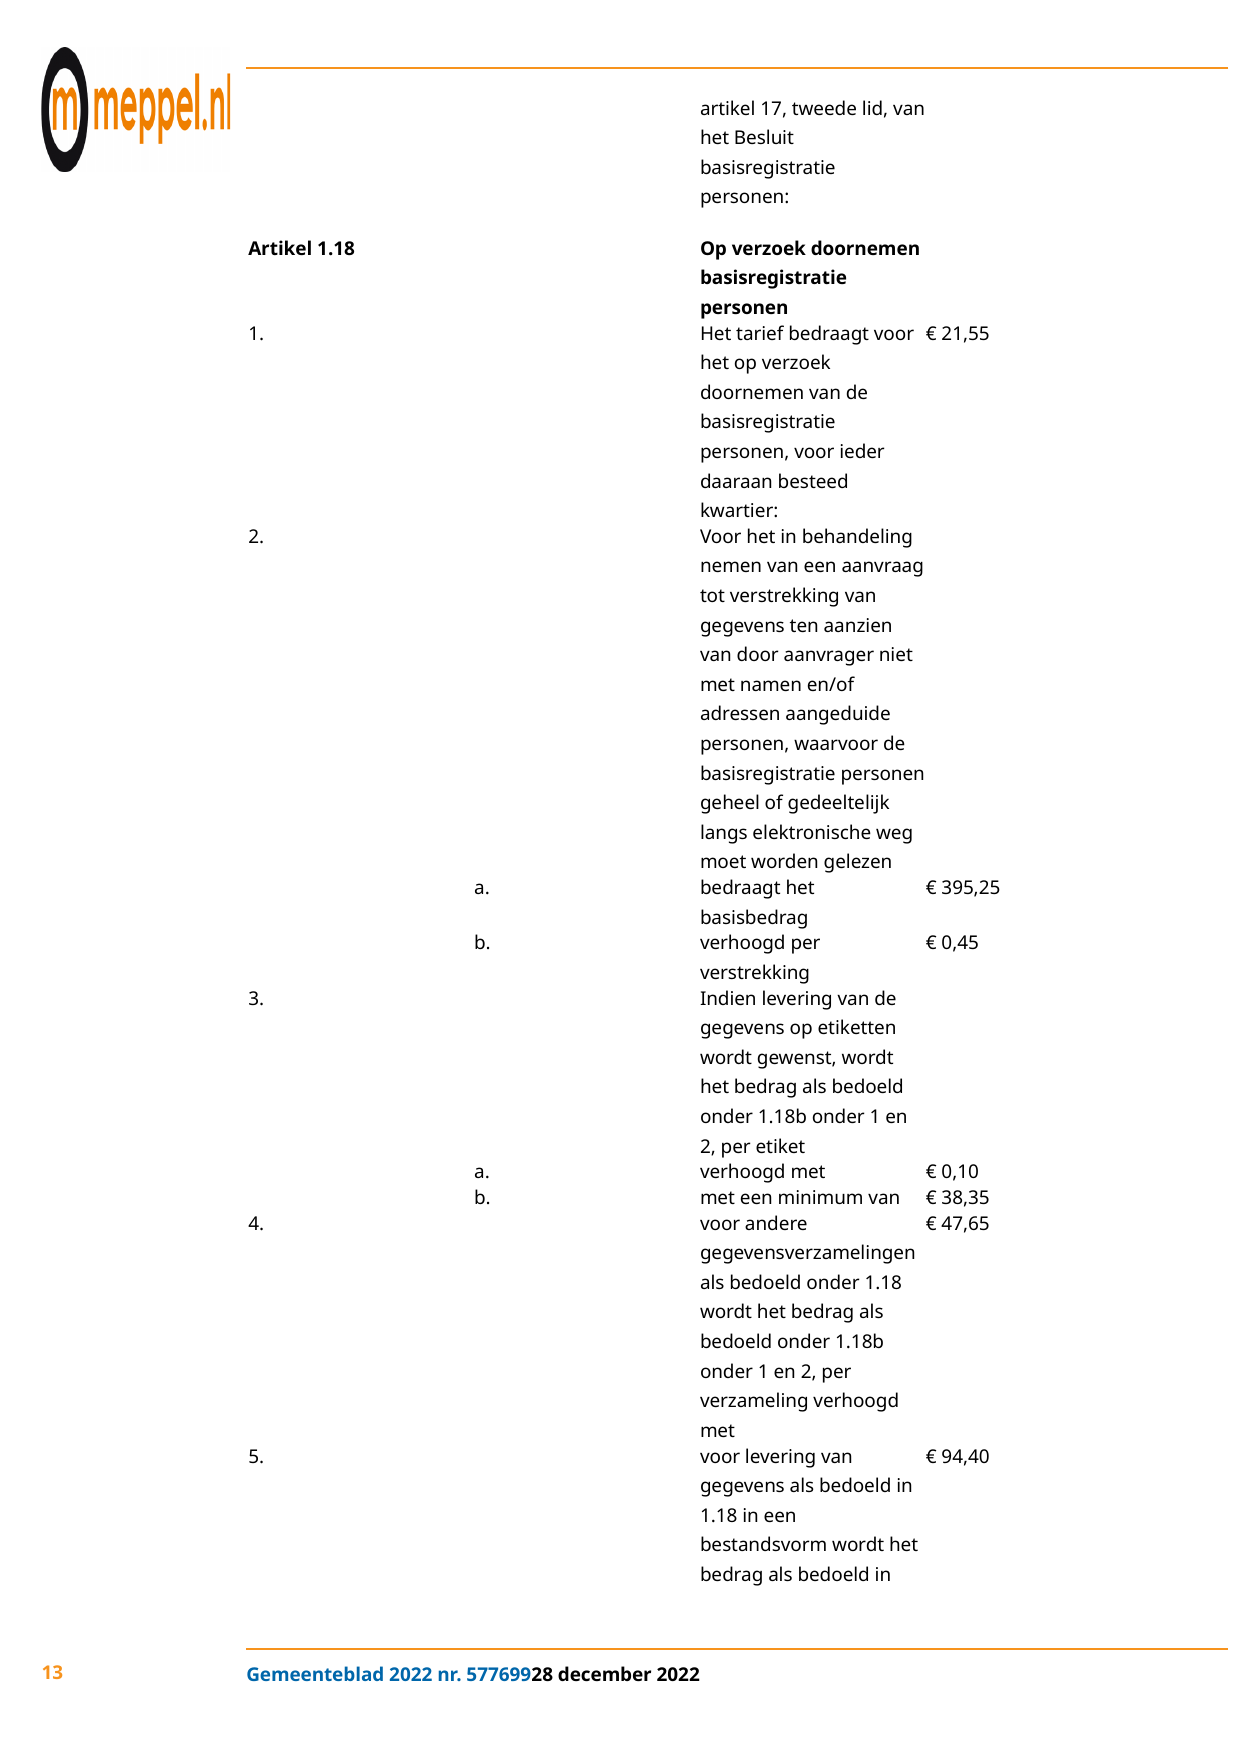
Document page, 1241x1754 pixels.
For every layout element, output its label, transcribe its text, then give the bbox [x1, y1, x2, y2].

table_cell verhoogd met [700, 1159, 926, 1184]
table_cell € 0,10 [926, 1159, 1152, 1184]
table_cell Voor het in behandeling nemen van een aanvraag tot verstrekking van gegevens ten aanzien van door aanvrager niet met namen en/of adressen aangeduide personen, waarvoor de basisregistratie personen geheel of gedeeltelijk langs elektronische weg moet worden gelezen [700, 523, 926, 874]
table_cell b. [474, 1184, 700, 1210]
table_cell [474, 1210, 700, 1443]
table_cell € 94,40 [926, 1443, 1152, 1587]
table_cell [926, 523, 1152, 874]
table_cell € 38,35 [926, 1184, 1152, 1210]
table_cell € 0,45 [926, 930, 1152, 985]
table_cell [474, 1443, 700, 1587]
table_cell € 21,55 [926, 320, 1152, 523]
table_cell Op verzoek doornemen basisregistratie personen [700, 235, 926, 320]
table_cell voor andere gegevensverzamelingen als bedoeld onder 1.18 wordt het bedrag als bedoeld onder 1.18b onder 1 en 2, per verzameling verhoogd met [700, 1210, 926, 1443]
table_cell Artikel 1.18 [248, 235, 474, 320]
table_cell 3. [248, 985, 474, 1158]
table_cell 1. [248, 320, 474, 523]
table_cell € 395,25 [926, 874, 1152, 929]
table_cell Indien levering van de gegevens op etiketten wordt gewenst, wordt het bedrag als bedoeld onder 1.18b onder 1 en 2, per etiket [700, 985, 926, 1158]
table_cell [248, 930, 474, 985]
table_cell b. [474, 930, 700, 985]
table_cell 2. [248, 523, 474, 874]
table_cell [248, 1159, 474, 1184]
table_cell verhoogd per verstrekking [700, 930, 926, 985]
table_cell [926, 235, 1152, 320]
table_cell [700, 209, 926, 235]
table_cell [248, 874, 474, 929]
table_cell [248, 1184, 474, 1210]
table_cell met een minimum van [700, 1184, 926, 1210]
picture [41, 47, 231, 172]
table_cell [474, 235, 700, 320]
table_cell [248, 209, 474, 235]
table_cell artikel 17, tweede lid, van het Besluit basisregistratie personen: [700, 95, 926, 209]
table_cell Het tarief bedraagt voor het op verzoek doornemen van de basisregistratie personen, voor ieder daaraan besteed kwartier: [700, 320, 926, 523]
table_cell 4. [248, 1210, 474, 1443]
table_cell a. [474, 1159, 700, 1184]
table_cell [926, 209, 1152, 235]
table_cell voor levering van gegevens als bedoeld in 1.18 in een bestandsvorm wordt het bedrag als bedoeld in [700, 1443, 926, 1587]
table_cell [926, 95, 1152, 209]
table_cell [474, 95, 700, 209]
table_cell [474, 209, 700, 235]
table_cell a. [474, 874, 700, 929]
table_cell [926, 985, 1152, 1158]
table_cell 5. [248, 1443, 474, 1587]
table_cell [248, 95, 474, 209]
table_cell € 47,65 [926, 1210, 1152, 1443]
table_cell bedraagt het basisbedrag [700, 874, 926, 929]
table_cell [474, 985, 700, 1158]
table_cell [474, 523, 700, 874]
table_cell [474, 320, 700, 523]
